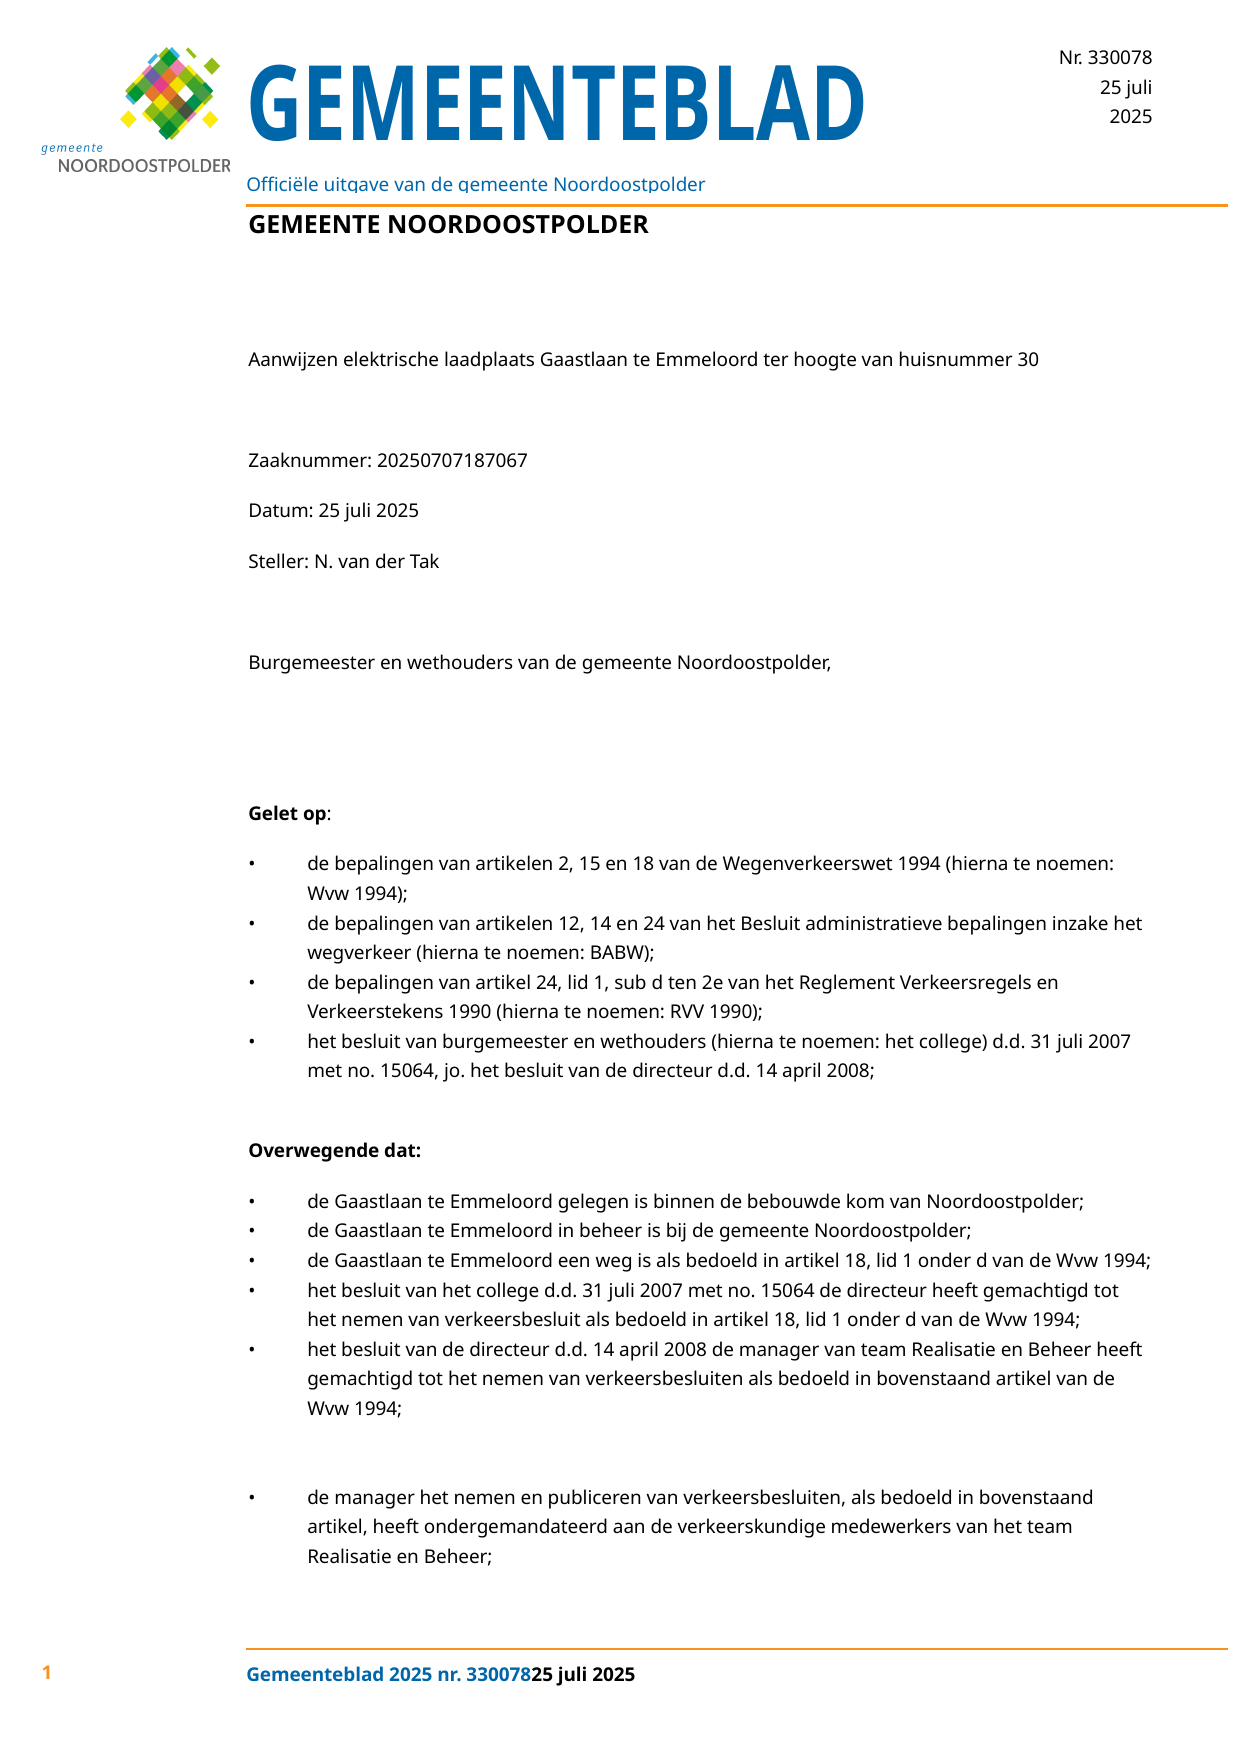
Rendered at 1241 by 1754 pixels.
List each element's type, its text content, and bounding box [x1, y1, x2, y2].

text Aanwijzen elektrische laadplaats Gaastlaan te Emmeloord ter hoogte van huisnummer 30 [248, 346, 1152, 372]
list de manager het nemen en publiceren van verkeersbesluiten, als bedoeld in bovenstaand artikel, heeft ondergemandateerd aan de verkeerskundige medewerkers van het team Realisatie en Beheer; [248, 1484, 1152, 1569]
picture [41, 47, 231, 172]
text Gelet op: [248, 800, 1152, 826]
list de Gaastlaan te Emmeloord een weg is als bedoeld in artikel 18, lid 1 onder d van de Wvw 1994; [248, 1247, 1152, 1273]
list de bepalingen van artikelen 2, 15 en 18 van de Wegenverkeerswet 1994 (hierna te noemen: Wvw 1994); [248, 851, 1152, 906]
list de Gaastlaan te Emmeloord in beheer is bij de gemeente Noordoostpolder; [248, 1218, 1152, 1243]
text Steller: N. van der Tak [248, 548, 1152, 574]
list het besluit van de directeur d.d. 14 april 2008 de manager van team Realisatie en Beheer heeft gemachtigd tot het nemen van verkeersbesluiten als bedoeld in bovenstaand artikel van de Wvw 1994; [248, 1336, 1152, 1421]
list de bepalingen van artikel 24, lid 1, sub d ten 2e van het Reglement Verkeersregels en Verkeerstekens 1990 (hierna te noemen: RVV 1990); [248, 969, 1152, 1024]
list de bepalingen van artikelen 12, 14 en 24 van het Besluit administratieve bepalingen inzake het wegverkeer (hierna te noemen: BABW); [248, 910, 1152, 965]
text Zaaknummer: 20250707187067 [248, 447, 1152, 473]
text GEMEENTE NOORDOOSTPOLDER [248, 207, 1152, 241]
list de Gaastlaan te Emmeloord gelegen is binnen de bebouwde kom van Noordoostpolder; [248, 1188, 1152, 1214]
text Overwegende dat: [248, 1138, 1152, 1163]
text Datum: 25 juli 2025 [248, 498, 1152, 523]
list het besluit van burgemeester en wethouders (hierna te noemen: het college) d.d. 31 juli 2007 met no. 15064, jo. het besluit van de directeur d.d. 14 april 2008; [248, 1028, 1152, 1083]
text Burgemeester en wethouders van de gemeente Noordoostpolder, [248, 649, 1152, 675]
list het besluit van het college d.d. 31 juli 2007 met no. 15064 de directeur heeft gemachtigd tot het nemen van verkeersbesluit als bedoeld in artikel 18, lid 1 onder d van de Wvw 1994; [248, 1277, 1152, 1332]
